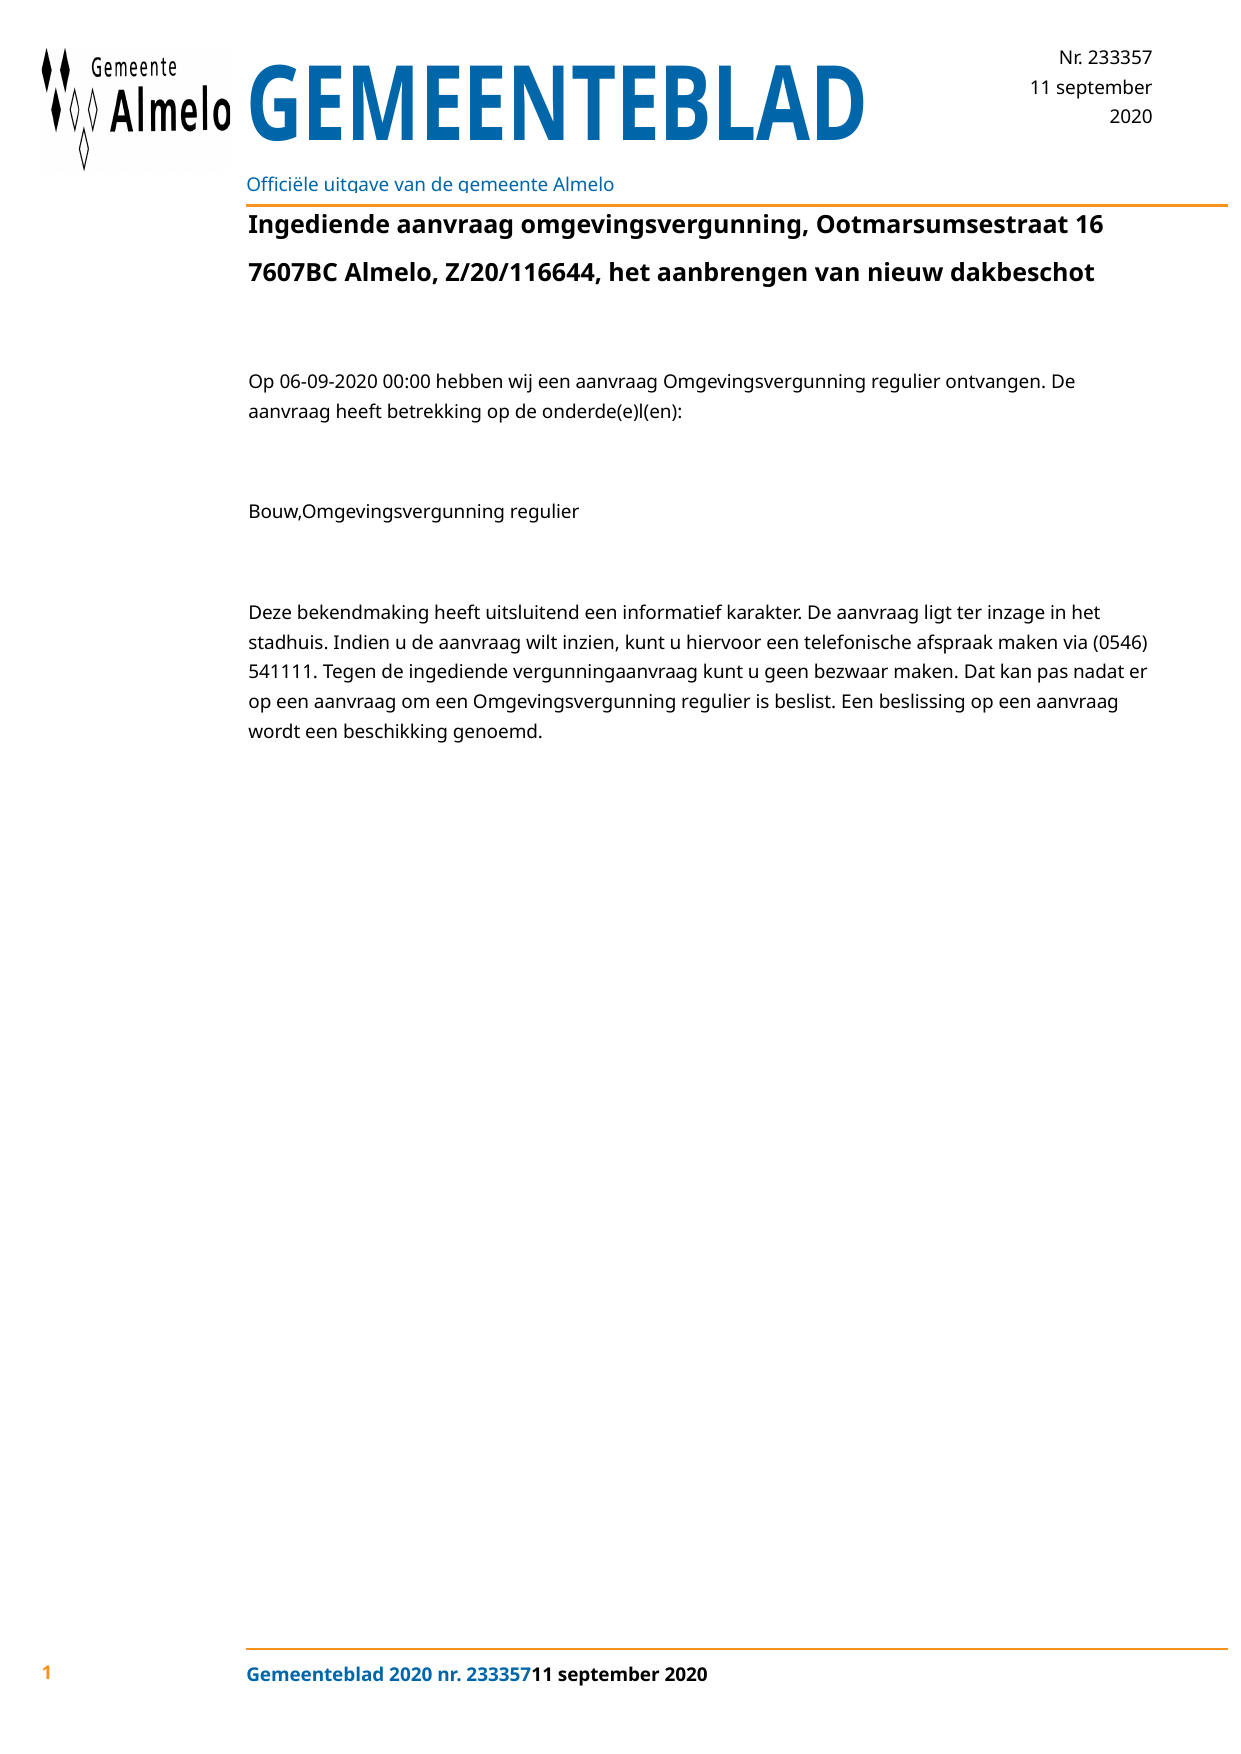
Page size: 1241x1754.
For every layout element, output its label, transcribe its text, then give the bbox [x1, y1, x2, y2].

text Bouw,Omgevingsvergunning regulier [248, 499, 1152, 524]
text Ingediende aanvraag omgevingsvergunning, Ootmarsumsestraat 16 7607BC Almelo, Z/20/116644, het aanbrengen van nieuw dakbeschot [248, 207, 1152, 288]
text Op 06-09-2020 00:00 hebben wij een aanvraag Omgevingsvergunning regulier ontvangen. De aanvraag heeft betrekking op de onderde(e)l(en): [248, 368, 1152, 424]
text Deze bekendmaking heeft uitsluitend een informatief karakter. De aanvraag ligt ter inzage in het stadhuis. Indien u de aanvraag wilt inzien, kunt u hiervoor een telefonische afspraak maken via (0546) 541111. Tegen de ingediende vergunningaanvraag kunt u geen bezwaar maken. Dat kan pas nadat er op een aanvraag om een Omgevingsvergunning regulier is beslist. Een beslissing op een aanvraag wordt een beschikking genoemd. [248, 599, 1152, 744]
picture [41, 47, 231, 172]
